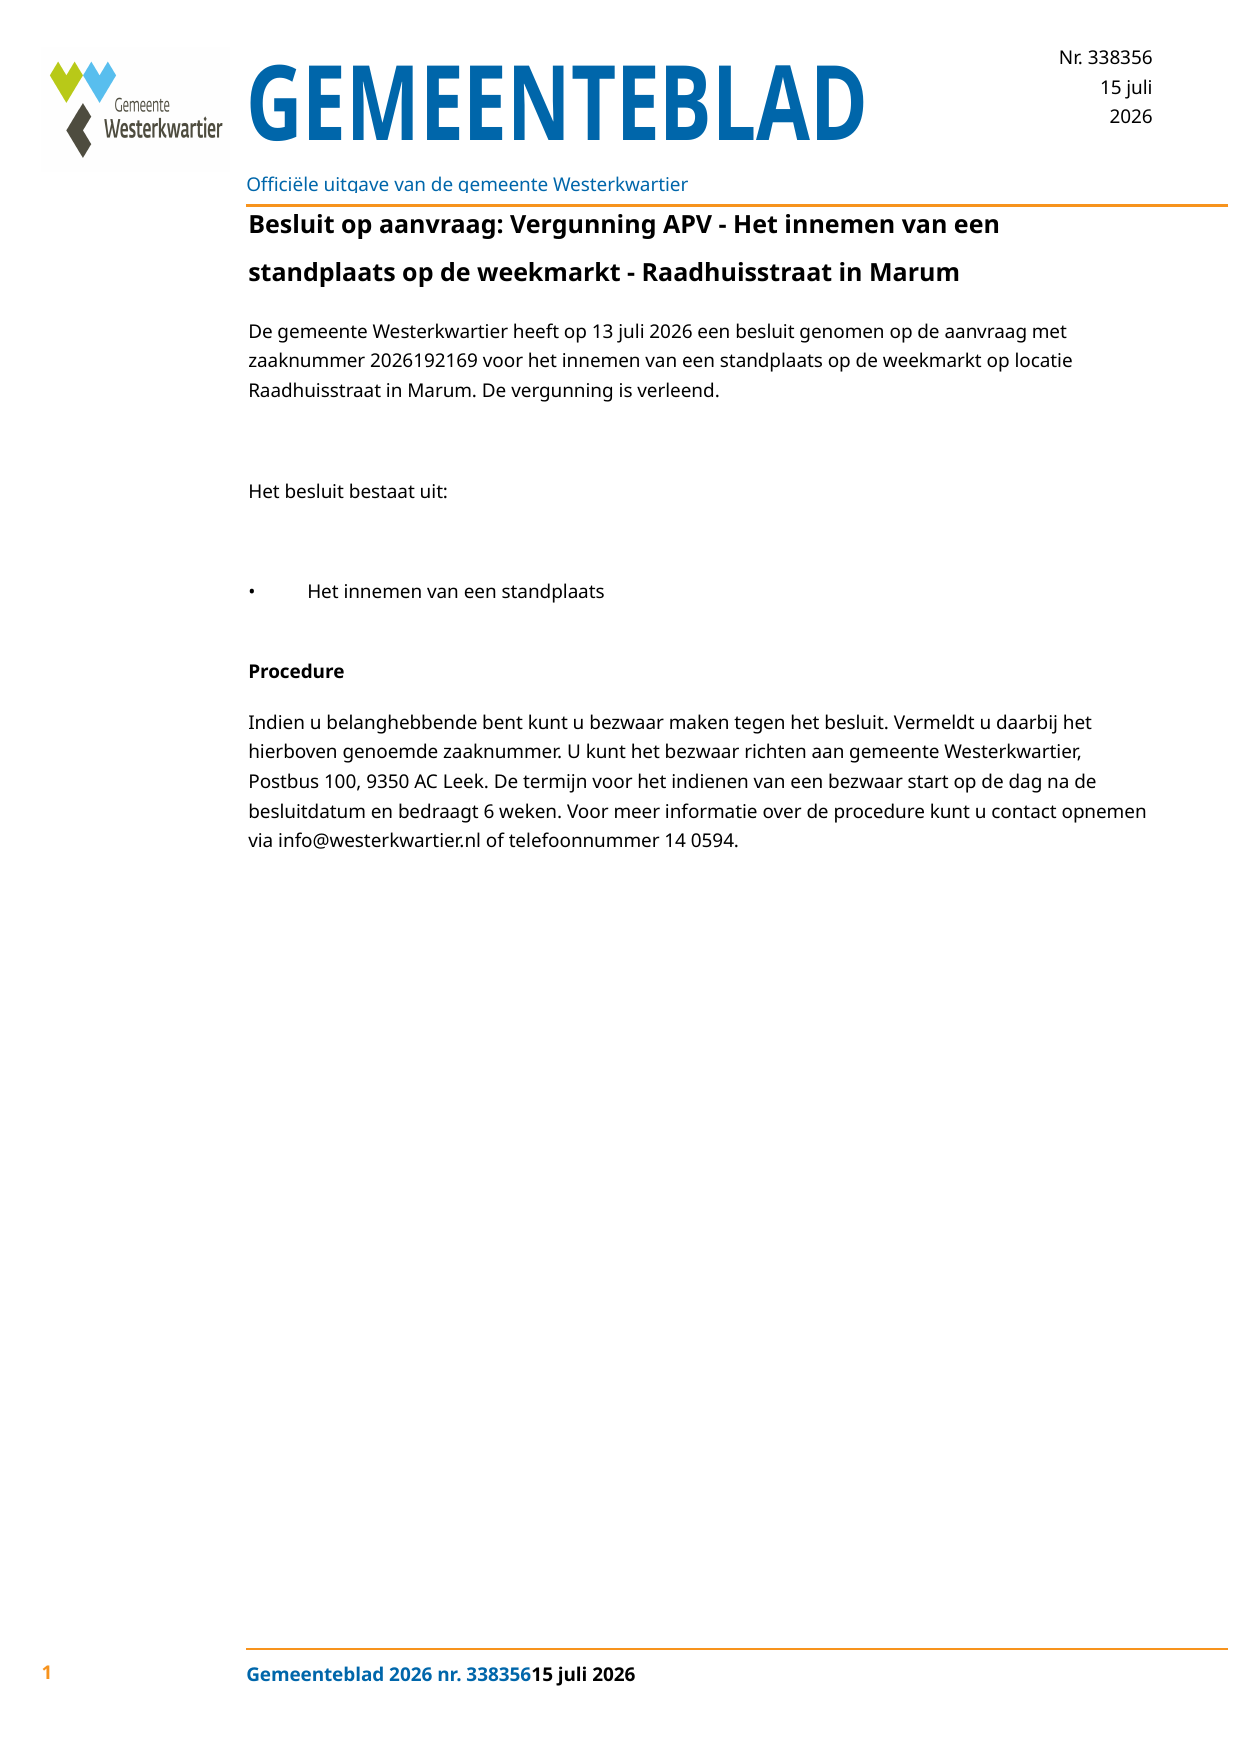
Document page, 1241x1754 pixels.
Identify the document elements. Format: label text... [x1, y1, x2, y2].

list Het innemen van een standplaats [248, 579, 1152, 604]
text Procedure [248, 659, 1152, 684]
text Indien u belanghebbende bent kunt u bezwaar maken tegen het besluit. Vermeldt u daarbij het hierboven genoemde zaaknummer. U kunt het bezwaar richten aan gemeente Westerkwartier, Postbus 100, 9350 AC Leek. De termijn voor het indienen van een bezwaar start op de dag na de besluitdatum en bedraagt 6 weken. Voor meer informatie over de procedure kunt u contact opnemen via info@westerkwartier.nl of telefoonnummer 14 0594. [248, 709, 1152, 853]
text De gemeente Westerkwartier heeft op 13 juli 2026 een besluit genomen op de aanvraag met zaaknummer 2026192169 voor het innemen van een standplaats op de weekmarkt op locatie Raadhuisstraat in Marum. De vergunning is verleend. [248, 318, 1152, 403]
picture [41, 47, 231, 172]
text Het besluit bestaat uit: [248, 478, 1152, 504]
text Besluit op aanvraag: Vergunning APV - Het innemen van een standplaats op de weekmarkt - Raadhuisstraat in Marum [248, 207, 1152, 288]
